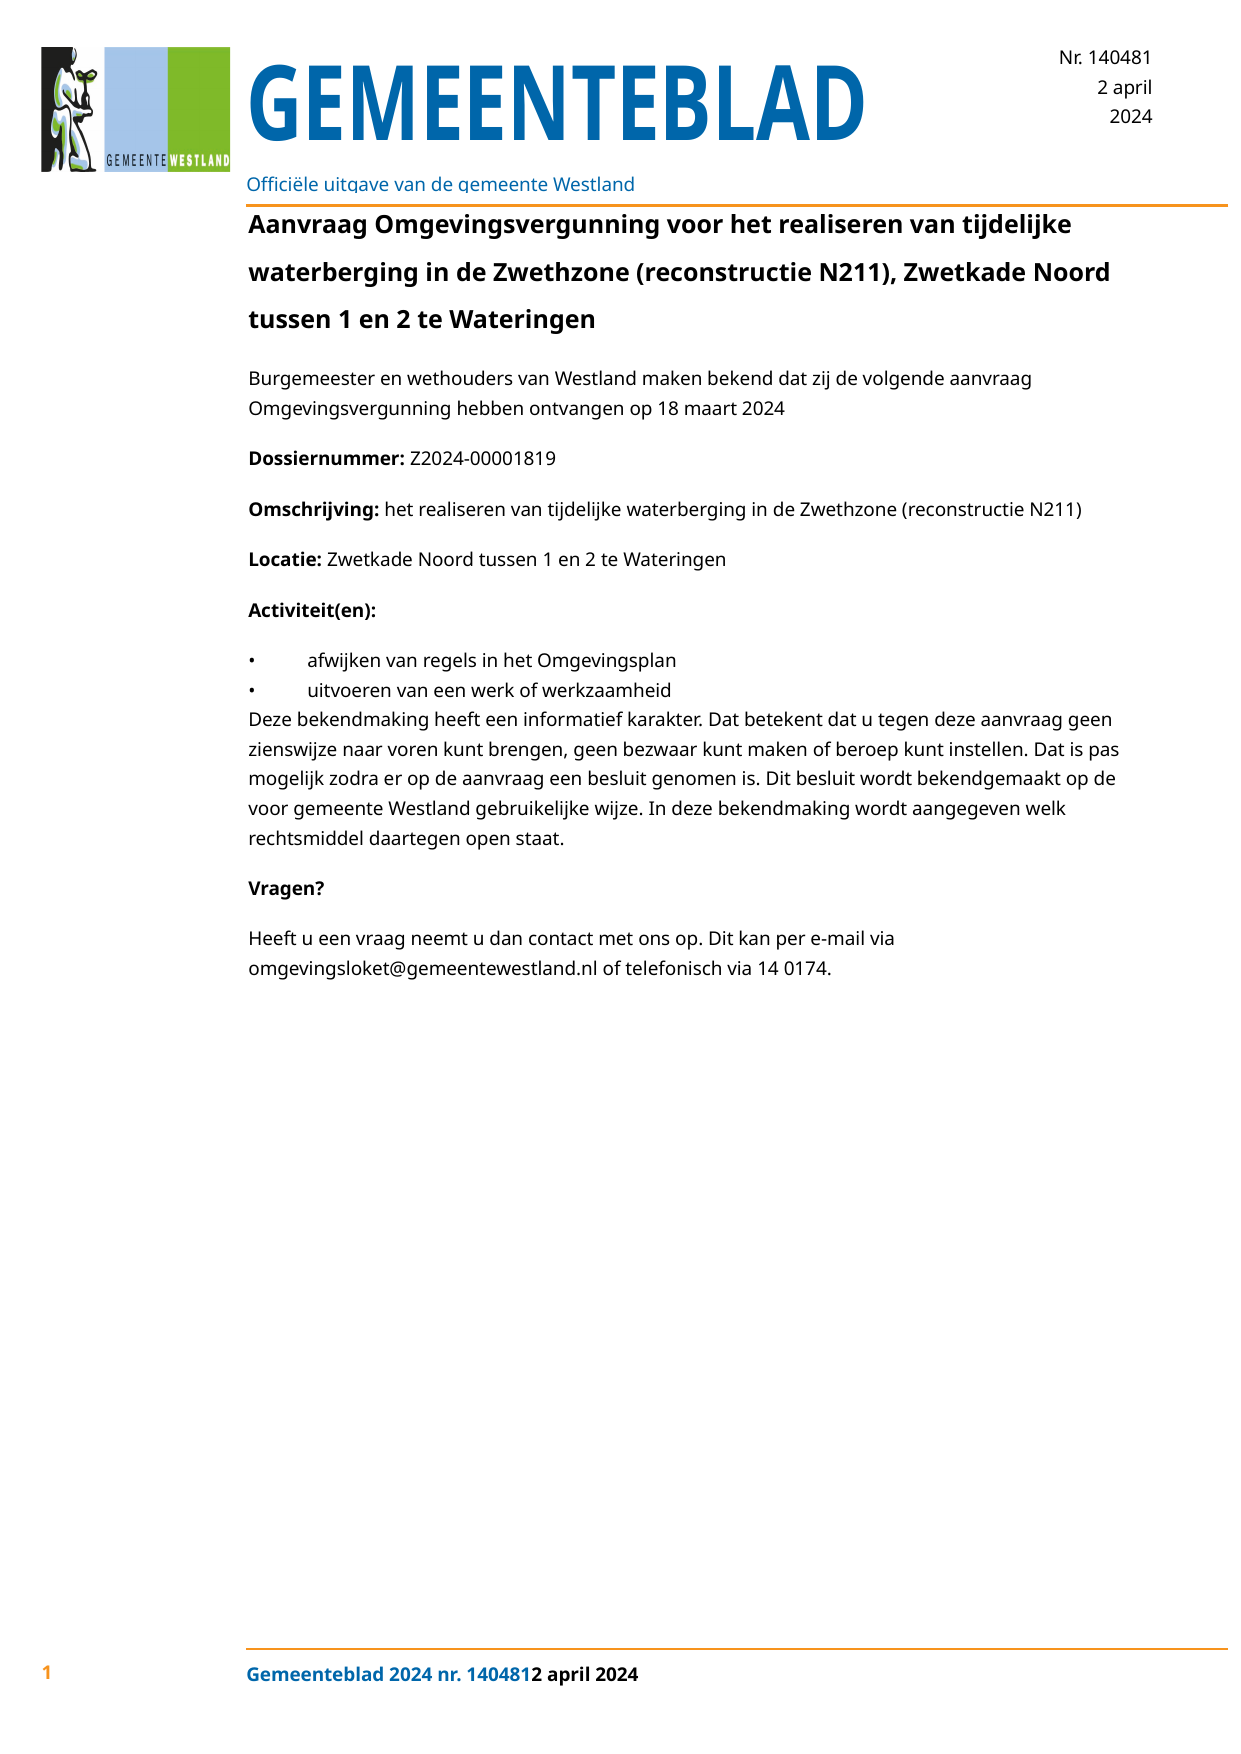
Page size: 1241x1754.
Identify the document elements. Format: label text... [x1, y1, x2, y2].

text Deze bekendmaking heeft een informatief karakter. Dat betekent dat u tegen deze aanvraag geen zienswijze naar voren kunt brengen, geen bezwaar kunt maken of beroep kunt instellen. Dat is pas mogelijk zodra er op de aanvraag een besluit genomen is. Dit besluit wordt bekendgemaakt op de voor gemeente Westland gebruikelijke wijze. In deze bekendmaking wordt aangegeven welk rechtsmiddel daartegen open staat. [248, 706, 1152, 850]
text Dossiernummer: Z2024-00001819 [248, 446, 1152, 471]
text Locatie: Zwetkade Noord tussen 1 en 2 te Wateringen [248, 546, 1152, 572]
list afwijken van regels in het Omgevingsplan [248, 647, 1152, 673]
picture [41, 47, 231, 172]
list uitvoeren van een werk of werkzaamheid [248, 677, 1152, 702]
text Aanvraag Omgevingsvergunning voor het realiseren van tijdelijke waterberging in de Zwethzone (reconstructie N211), Zwetkade Noord tussen 1 en 2 te Wateringen [248, 207, 1152, 336]
text Heeft u een vraag neemt u dan contact met ons op. Dit kan per e-mail via omgevingsloket@gemeentewestland.nl of telefonisch via 14 0174. [248, 926, 1152, 981]
text Omschrijving: het realiseren van tijdelijke waterberging in de Zwethzone (reconstructie N211) [248, 496, 1152, 522]
text Burgemeester en wethouders van Westland maken bekend dat zij de volgende aanvraag Omgevingsvergunning hebben ontvangen op 18 maart 2024 [248, 366, 1152, 421]
text Vragen? [248, 875, 1152, 901]
text Activiteit(en): [248, 597, 1152, 622]
